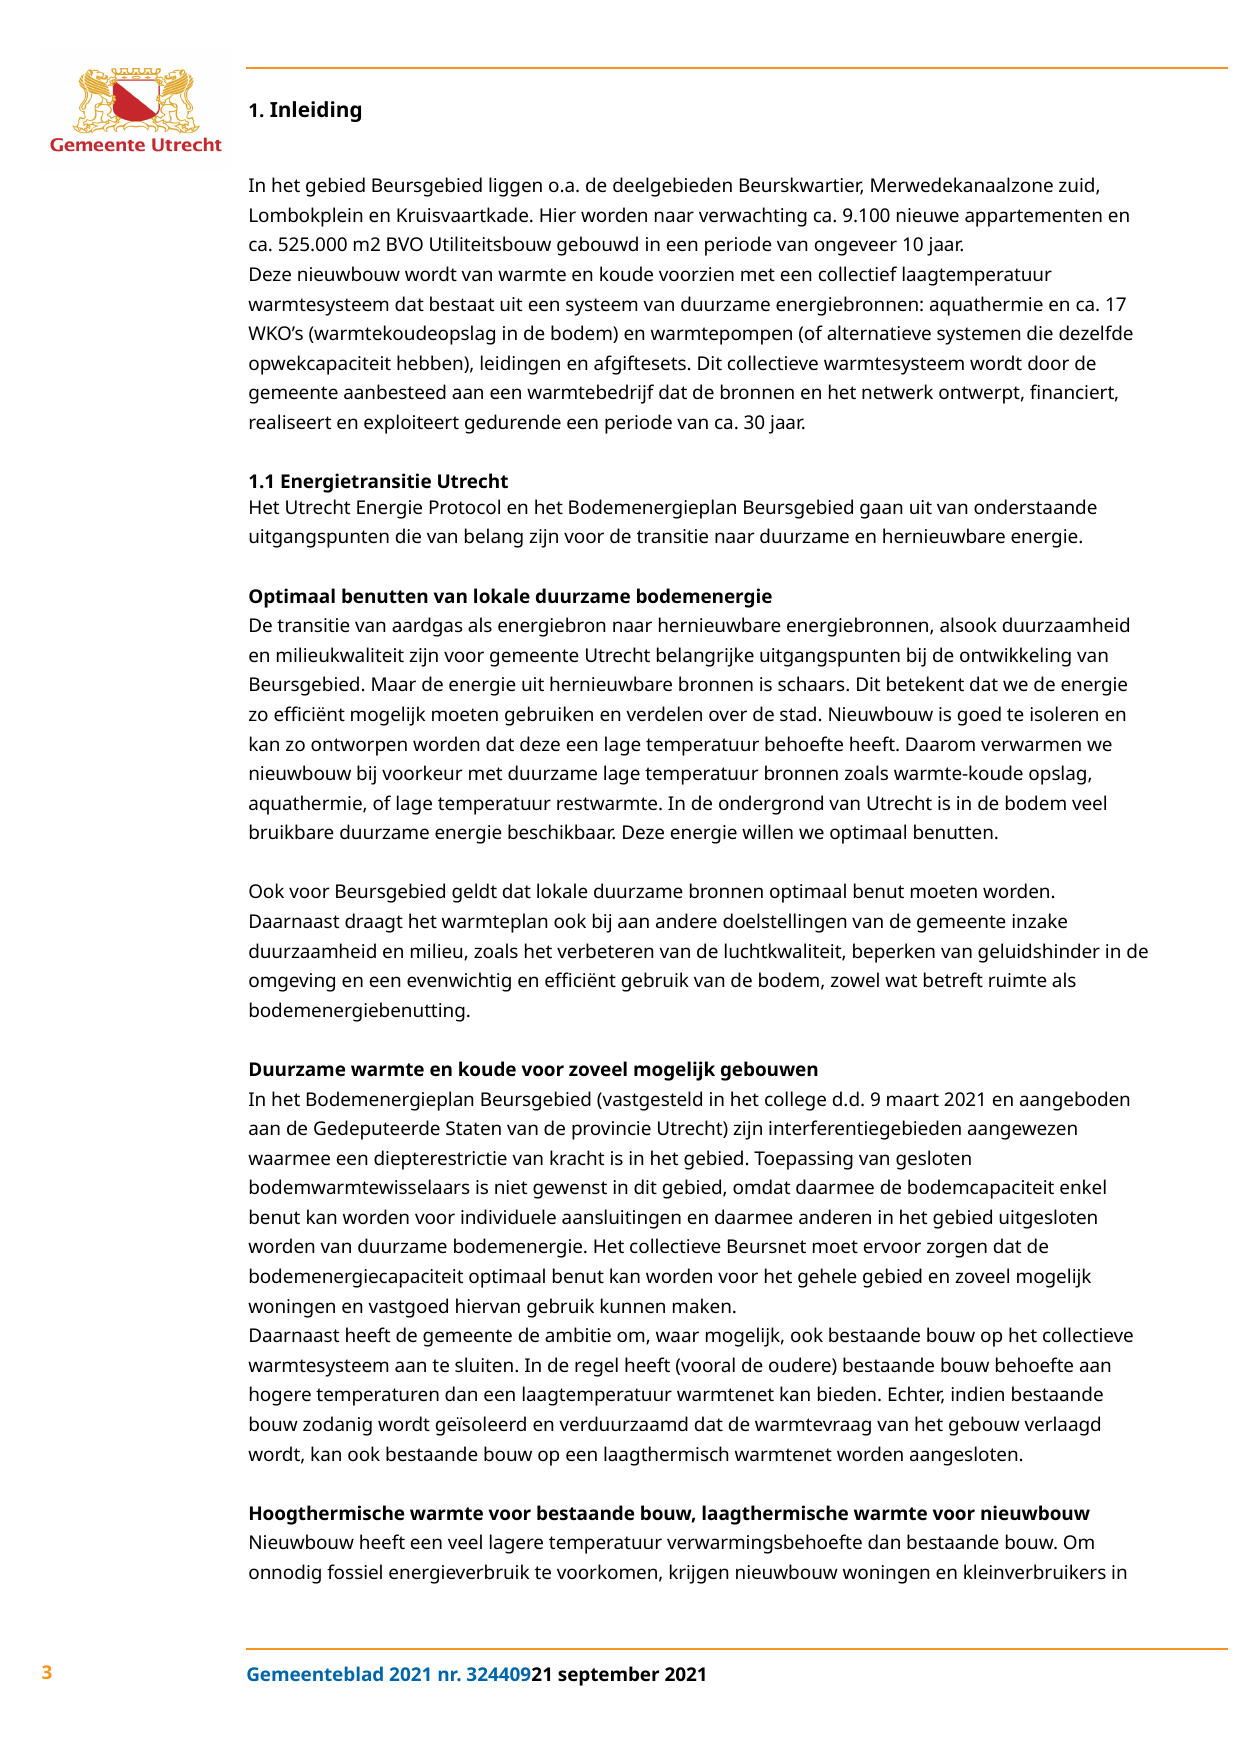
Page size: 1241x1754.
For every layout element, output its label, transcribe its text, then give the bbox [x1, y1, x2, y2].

text Nieuwbouw heeft een veel lagere temperatuur verwarmingsbehoefte dan bestaande bouw. Om onnodig fossiel energieverbruik te voorkomen, krijgen nieuwbouw woningen en kleinverbruikers in [248, 1529, 1152, 1585]
text Duurzame warmte en koude voor zoveel mogelijk gebouwen [248, 1056, 1152, 1082]
text De transitie van aardgas als energiebron naar hernieuwbare energiebronnen, alsook duurzaamheid en milieukwaliteit zijn voor gemeente Utrecht belangrijke uitgangspunten bij de ontwikkeling van Beursgebied. Maar de energie uit hernieuwbare bronnen is schaars. Dit betekent dat we de energie zo efficiënt mogelijk moeten gebruiken en verdelen over de stad. Nieuwbouw is goed te isoleren en kan zo ontworpen worden dat deze een lage temperatuur behoefte heeft. Daarom verwarmen we nieuwbouw bij voorkeur met duurzame lage temperatuur bronnen zoals warmte-koude opslag, aquathermie, of lage temperatuur restwarmte. In de ondergrond van Utrecht is in de bodem veel bruikbare duurzame energie beschikbaar. Deze energie willen we optimaal benutten. [248, 612, 1152, 845]
text Het Utrecht Energie Protocol en het Bodemenergieplan Beursgebied gaan uit van onderstaande uitgangspunten die van belang zijn voor de transitie naar duurzame en hernieuwbare energie. [248, 494, 1152, 549]
text 1. Inleiding [248, 95, 1152, 123]
text 1.1 Energietransitie Utrecht [248, 468, 1152, 494]
text Ook voor Beursgebied geldt dat lokale duurzame bronnen optimaal benut moeten worden. Daarnaast draagt het warmteplan ook bij aan andere doelstellingen van de gemeente inzake duurzaamheid en milieu, zoals het verbeteren van de luchtkwaliteit, beperken van geluidshinder in de omgeving en een evenwichtig en efficiënt gebruik van de bodem, zowel wat betreft ruimte als bodemenergiebenutting. [248, 879, 1152, 1023]
text Deze nieuwbouw wordt van warmte en koude voorzien met een collectief laagtemperatuur warmtesysteem dat bestaat uit een systeem van duurzame energiebronnen: aquathermie en ca. 17 WKO’s (warmtekoudeopslag in de bodem) en warmtepompen (of alternatieve systemen die dezelfde opwekcapaciteit hebben), leidingen en afgiftesets. Dit collectieve warmtesysteem wordt door de gemeente aanbesteed aan een warmtebedrijf dat de bronnen en het netwerk ontwerpt, financiert, realiseert en exploiteert gedurende een periode van ca. 30 jaar. [248, 261, 1152, 435]
text Optimaal benutten van lokale duurzame bodemenergie [248, 583, 1152, 608]
text Daarnaast heeft de gemeente de ambitie om, waar mogelijk, ook bestaande bouw op het collectieve warmtesysteem aan te sluiten. In de regel heeft (vooral de oudere) bestaande bouw behoefte aan hogere temperaturen dan een laagtemperatuur warmtenet kan bieden. Echter, indien bestaande bouw zodanig wordt geïsoleerd en verduurzaamd dat de warmtevraag van het gebouw verlaagd wordt, kan ook bestaande bouw op een laagthermisch warmtenet worden aangesloten. [248, 1322, 1152, 1466]
picture [41, 47, 231, 172]
text Hoogthermische warmte voor bestaande bouw, laagthermische warmte voor nieuwbouw [248, 1500, 1152, 1526]
text In het Bodemenergieplan Beursgebied (vastgesteld in het college d.d. 9 maart 2021 en aangeboden aan de Gedeputeerde Staten van de provincie Utrecht) zijn interferentiegebieden aangewezen waarmee een diepterestrictie van kracht is in het gebied. Toepassing van gesloten bodemwarmtewisselaars is niet gewenst in dit gebied, omdat daarmee de bodemcapaciteit enkel benut kan worden voor individuele aansluitingen en daarmee anderen in het gebied uitgesloten worden van duurzame bodemenergie. Het collectieve Beursnet moet ervoor zorgen dat de bodemenergiecapaciteit optimaal benut kan worden voor het gehele gebied en zoveel mogelijk woningen en vastgoed hiervan gebruik kunnen maken. [248, 1086, 1152, 1318]
text In het gebied Beursgebied liggen o.a. de deelgebieden Beurskwartier, Merwedekanaalzone zuid, Lombokplein en Kruisvaartkade. Hier worden naar verwachting ca. 9.100 nieuwe appartementen en ca. 525.000 m2 BVO Utiliteitsbouw gebouwd in een periode van ongeveer 10 jaar. [248, 172, 1152, 257]
